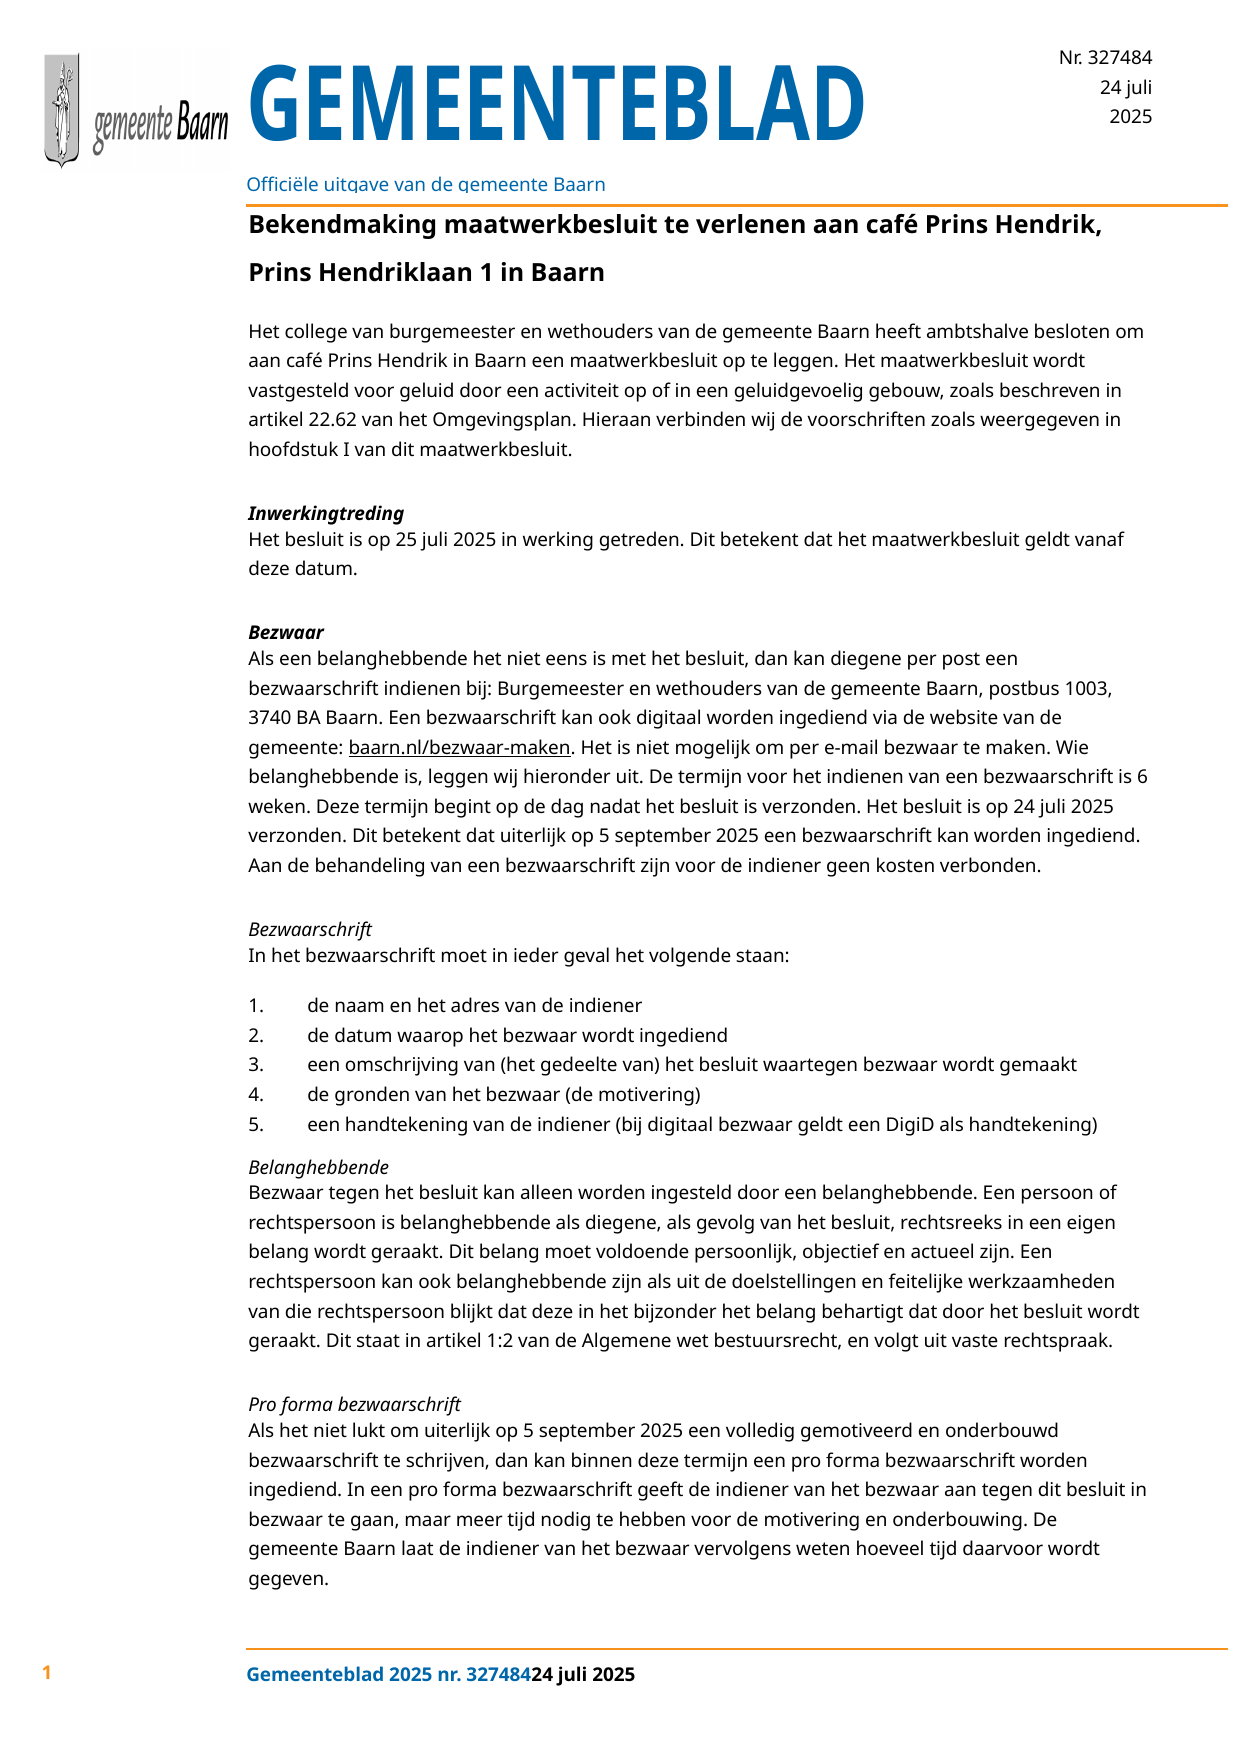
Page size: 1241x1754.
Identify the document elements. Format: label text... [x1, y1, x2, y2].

text Het besluit is op 25 juli 2025 in werking getreden. Dit betekent dat het maatwerkbesluit geldt vanaf deze datum. [248, 526, 1152, 581]
text In het bezwaarschrift moet in ieder geval het volgende staan: [248, 942, 1152, 968]
text Pro forma bezwaarschrift [248, 1391, 1152, 1417]
text Bezwaar tegen het besluit kan alleen worden ingesteld door een belanghebbende. Een persoon of rechtspersoon is belanghebbende als diegene, als gevolg van het besluit, rechtsreeks in een eigen belang wordt geraakt. Dit belang moet voldoende persoonlijk, objectief en actueel zijn. Een rechtspersoon kan ook belanghebbende zijn als uit de doelstellingen en feitelijke werkzaamheden van die rechtspersoon blijkt dat deze in het bijzonder het belang behartigt dat door het besluit wordt geraakt. Dit staat in artikel 1:2 van de Algemene wet bestuursrecht, en volgt uit vaste rechtspraak. [248, 1179, 1152, 1353]
text Inwerkingtreding [248, 500, 1152, 526]
list een omschrijving van (het gedeelte van) het besluit waartegen bezwaar wordt gemaakt [248, 1052, 1152, 1077]
list de gronden van het bezwaar (de motivering) [248, 1081, 1152, 1107]
list de naam en het adres van de indiener [248, 992, 1152, 1018]
text Bekendmaking maatwerkbesluit te verlenen aan café Prins Hendrik, Prins Hendriklaan 1 in Baarn [248, 207, 1152, 288]
text Het college van burgemeester en wethouders van de gemeente Baarn heeft ambtshalve besloten om aan café Prins Hendrik in Baarn een maatwerkbesluit op te leggen. Het maatwerkbesluit wordt vastgesteld voor geluid door een activiteit op of in een geluidgevoelig gebouw, zoals beschreven in artikel 22.62 van het Omgevingsplan. Hieraan verbinden wij de voorschriften zoals weergegeven in hoofdstuk I van dit maatwerkbesluit. [248, 318, 1152, 462]
text Als een belanghebbende het niet eens is met het besluit, dan kan diegene per post een bezwaarschrift indienen bij: Burgemeester en wethouders van de gemeente Baarn, postbus 1003, 3740 BA Baarn. Een bezwaarschrift kan ook digitaal worden ingediend via de website van de gemeente: baarn.nl/bezwaar-maken. Het is niet mogelijk om per e-mail bezwaar te maken. Wie belanghebbende is, leggen wij hieronder uit. De termijn voor het indienen van een bezwaarschrift is 6 weken. Deze termijn begint op de dag nadat het besluit is verzonden. Het besluit is op 24 juli 2025 verzonden. Dit betekent dat uiterlijk op 5 september 2025 een bezwaarschrift kan worden ingediend. Aan de behandeling van een bezwaarschrift zijn voor de indiener geen kosten verbonden. [248, 645, 1152, 878]
list een handtekening van de indiener (bij digitaal bezwaar geldt een DigiD als handtekening) [248, 1111, 1152, 1136]
text Belanghebbende [248, 1154, 1152, 1179]
picture [41, 47, 231, 172]
text Als het niet lukt om uiterlijk op 5 september 2025 een volledig gemotiveerd en onderbouwd bezwaarschrift te schrijven, dan kan binnen deze termijn een pro forma bezwaarschrift worden ingediend. In een pro forma bezwaarschrift geeft de indiener van het bezwaar aan tegen dit besluit in bezwaar te gaan, maar meer tijd nodig te hebben voor de motivering en onderbouwing. De gemeente Baarn laat de indiener van het bezwaar vervolgens weten hoeveel tijd daarvoor wordt gegeven. [248, 1417, 1152, 1591]
text Bezwaarschrift [248, 916, 1152, 942]
text Bezwaar [248, 619, 1152, 645]
list de datum waarop het bezwaar wordt ingediend [248, 1022, 1152, 1048]
